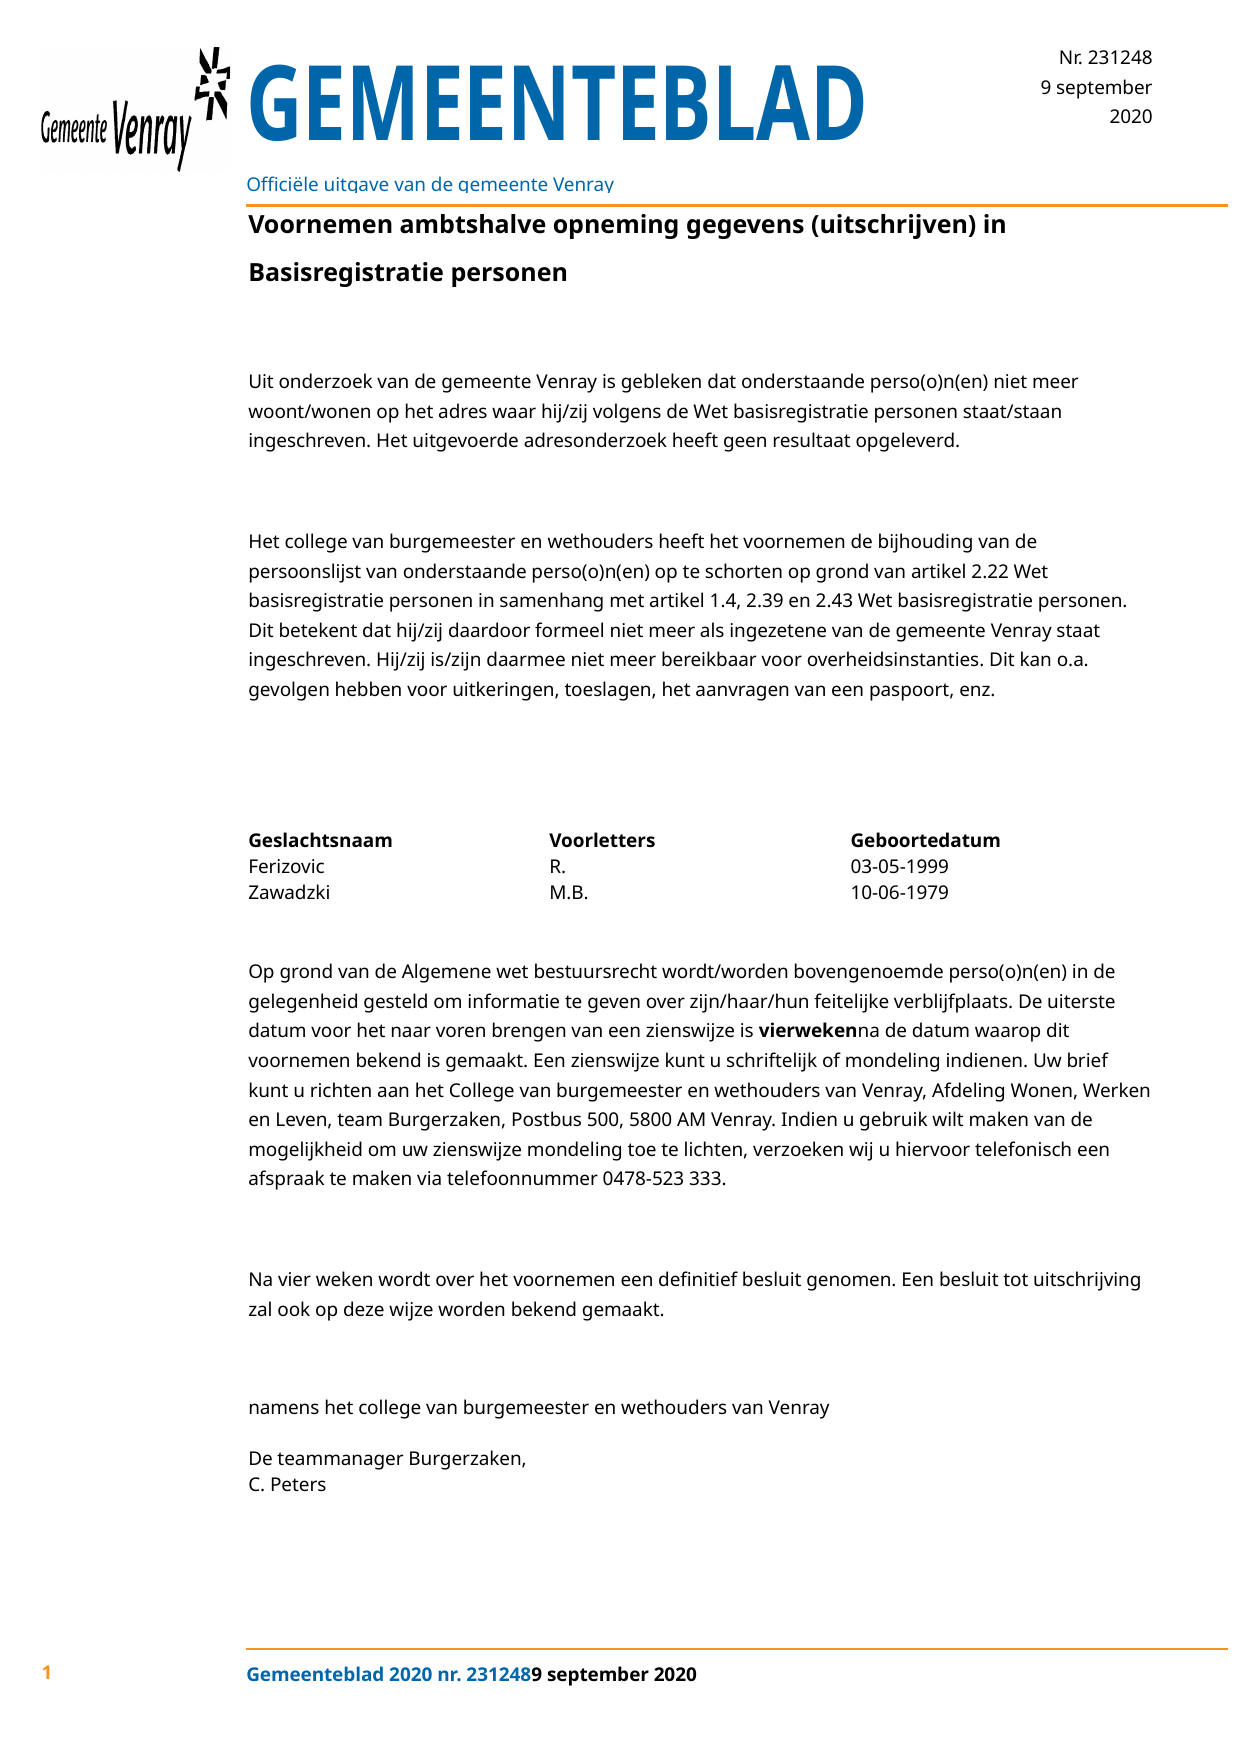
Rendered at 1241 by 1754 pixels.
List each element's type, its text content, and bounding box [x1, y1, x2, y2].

table_cell R. [549, 853, 850, 879]
table_cell 10-06-1979 [850, 879, 1152, 905]
text Na vier weken wordt over het voornemen een definitief besluit genomen. Een besluit tot uitschrijving zal ook op deze wijze worden bekend gemaakt. [248, 1266, 1152, 1322]
table_cell Ferizovic [248, 853, 549, 879]
table_header Voorletters [549, 828, 850, 853]
table_cell Zawadzki [248, 879, 549, 905]
table_cell M.B. [549, 879, 850, 905]
text Op grond van de Algemene wet bestuursrecht wordt/worden bovengenoemde perso(o)n(en) in de gelegenheid gesteld om informatie te geven over zijn/haar/hun feitelijke verblijfplaats. De uiterste datum voor het naar voren brengen van een zienswijze is vierwekenna de datum waarop dit voornemen bekend is gemaakt. Een zienswijze kunt u schriftelijk of mondeling indienen. Uw brief kunt u richten aan het College van burgemeester en wethouders van Venray, Afdeling Wonen, Werken en Leven, team Burgerzaken, Postbus 500, 5800 AM Venray. Indien u gebruik wilt maken van de mogelijkheid om uw zienswijze mondeling toe te lichten, verzoeken wij u hiervoor telefonisch een afspraak te maken via telefoonnummer 0478-523 333. [248, 958, 1152, 1191]
text namens het college van burgemeester en wethouders van Venray [248, 1394, 1152, 1420]
text Uit onderzoek van de gemeente Venray is gebleken dat onderstaande perso(o)n(en) niet meer woont/wonen op het adres waar hij/zij volgens de Wet basisregistratie personen staat/staan ingeschreven. Het uitgevoerde adresonderzoek heeft geen resultaat opgeleverd. [248, 368, 1152, 453]
table_header Geslachtsnaam [248, 828, 549, 853]
text C. Peters [248, 1471, 1152, 1497]
text Het college van burgemeester en wethouders heeft het voornemen de bijhouding van de persoonslijst van onderstaande perso(o)n(en) op te schorten op grond van artikel 2.22 Wet basisregistratie personen in samenhang met artikel 1.4, 2.39 en 2.43 Wet basisregistratie personen. Dit betekent dat hij/zij daardoor formeel niet meer als ingezetene van de gemeente Venray staat ingeschreven. Hij/zij is/zijn daarmee niet meer bereikbaar voor overheidsinstanties. Dit kan o.a. gevolgen hebben voor uitkeringen, toeslagen, het aanvragen van een paspoort, enz. [248, 528, 1152, 702]
picture [41, 47, 231, 172]
table_cell 03-05-1999 [850, 853, 1152, 879]
text Voornemen ambtshalve opneming gegevens (uitschrijven) in Basisregistratie personen [248, 207, 1152, 288]
table_header Geboortedatum [850, 828, 1152, 853]
text De teammanager Burgerzaken, [248, 1446, 1152, 1471]
